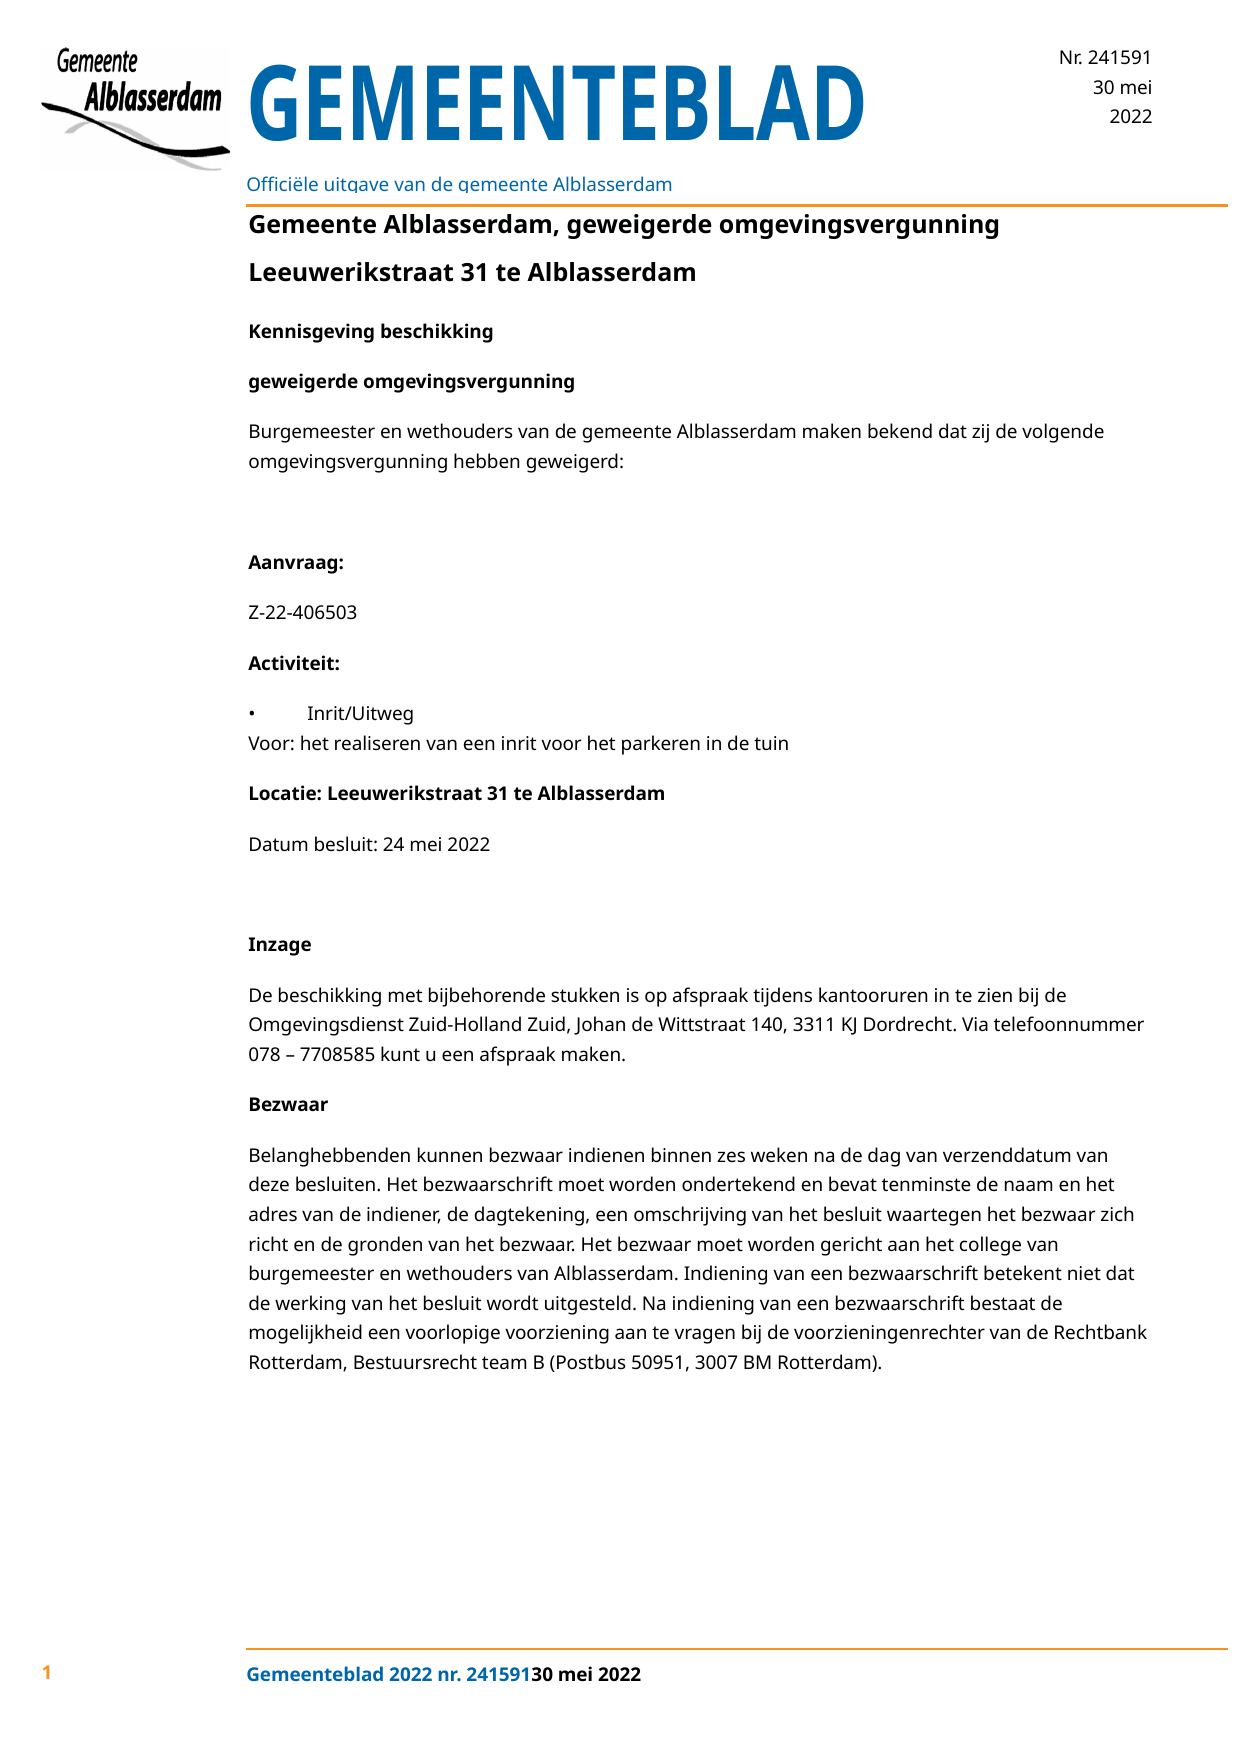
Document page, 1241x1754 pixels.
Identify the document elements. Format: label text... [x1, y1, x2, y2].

text Datum besluit: 24 mei 2022 [248, 831, 1152, 857]
text Activiteit: [248, 650, 1152, 676]
list Inrit/Uitweg [248, 700, 1152, 726]
text Aanvraag: [248, 549, 1152, 575]
text Belanghebbenden kunnen bezwaar indienen binnen zes weken na de dag van verzenddatum van deze besluiten. Het bezwaarschrift moet worden ondertekend en bevat tenminste de naam en het adres van de indiener, de dagtekening, een omschrijving van het besluit waartegen het bezwaar zich richt en de gronden van het bezwaar. Het bezwaar moet worden gericht aan het college van burgemeester en wethouders van Alblasserdam. Indiening van een bezwaarschrift betekent niet dat de werking van het besluit wordt uitgesteld. Na indiening van een bezwaarschrift bestaat de mogelijkheid een voorlopige voorziening aan te vragen bij de voorzieningenrechter van de Rechtbank Rotterdam, Bestuursrecht team B (Postbus 50951, 3007 BM Rotterdam). [248, 1142, 1152, 1375]
text Voor: het realiseren van een inrit voor het parkeren in de tuin [248, 730, 1152, 756]
text Kennisgeving beschikking [248, 318, 1152, 344]
text Z-22-406503 [248, 599, 1152, 625]
text Locatie: Leeuwerikstraat 31 te Alblasserdam [248, 780, 1152, 806]
text De beschikking met bijbehorende stukken is op afspraak tijdens kantooruren in te zien bij de Omgevingsdienst Zuid-Holland Zuid, Johan de Wittstraat 140, 3311 KJ Dordrecht. Via telefoonnummer 078 – 7708585 kunt u een afspraak maken. [248, 982, 1152, 1067]
text Inzage [248, 932, 1152, 957]
text Burgemeester en wethouders van de gemeente Alblasserdam maken bekend dat zij de volgende omgevingsvergunning hebben geweigerd: [248, 419, 1152, 474]
text geweigerde omgevingsvergunning [248, 368, 1152, 394]
text Gemeente Alblasserdam, geweigerde omgevingsvergunning Leeuwerikstraat 31 te Alblasserdam [248, 207, 1152, 288]
text Bezwaar [248, 1092, 1152, 1117]
picture [41, 47, 231, 172]
